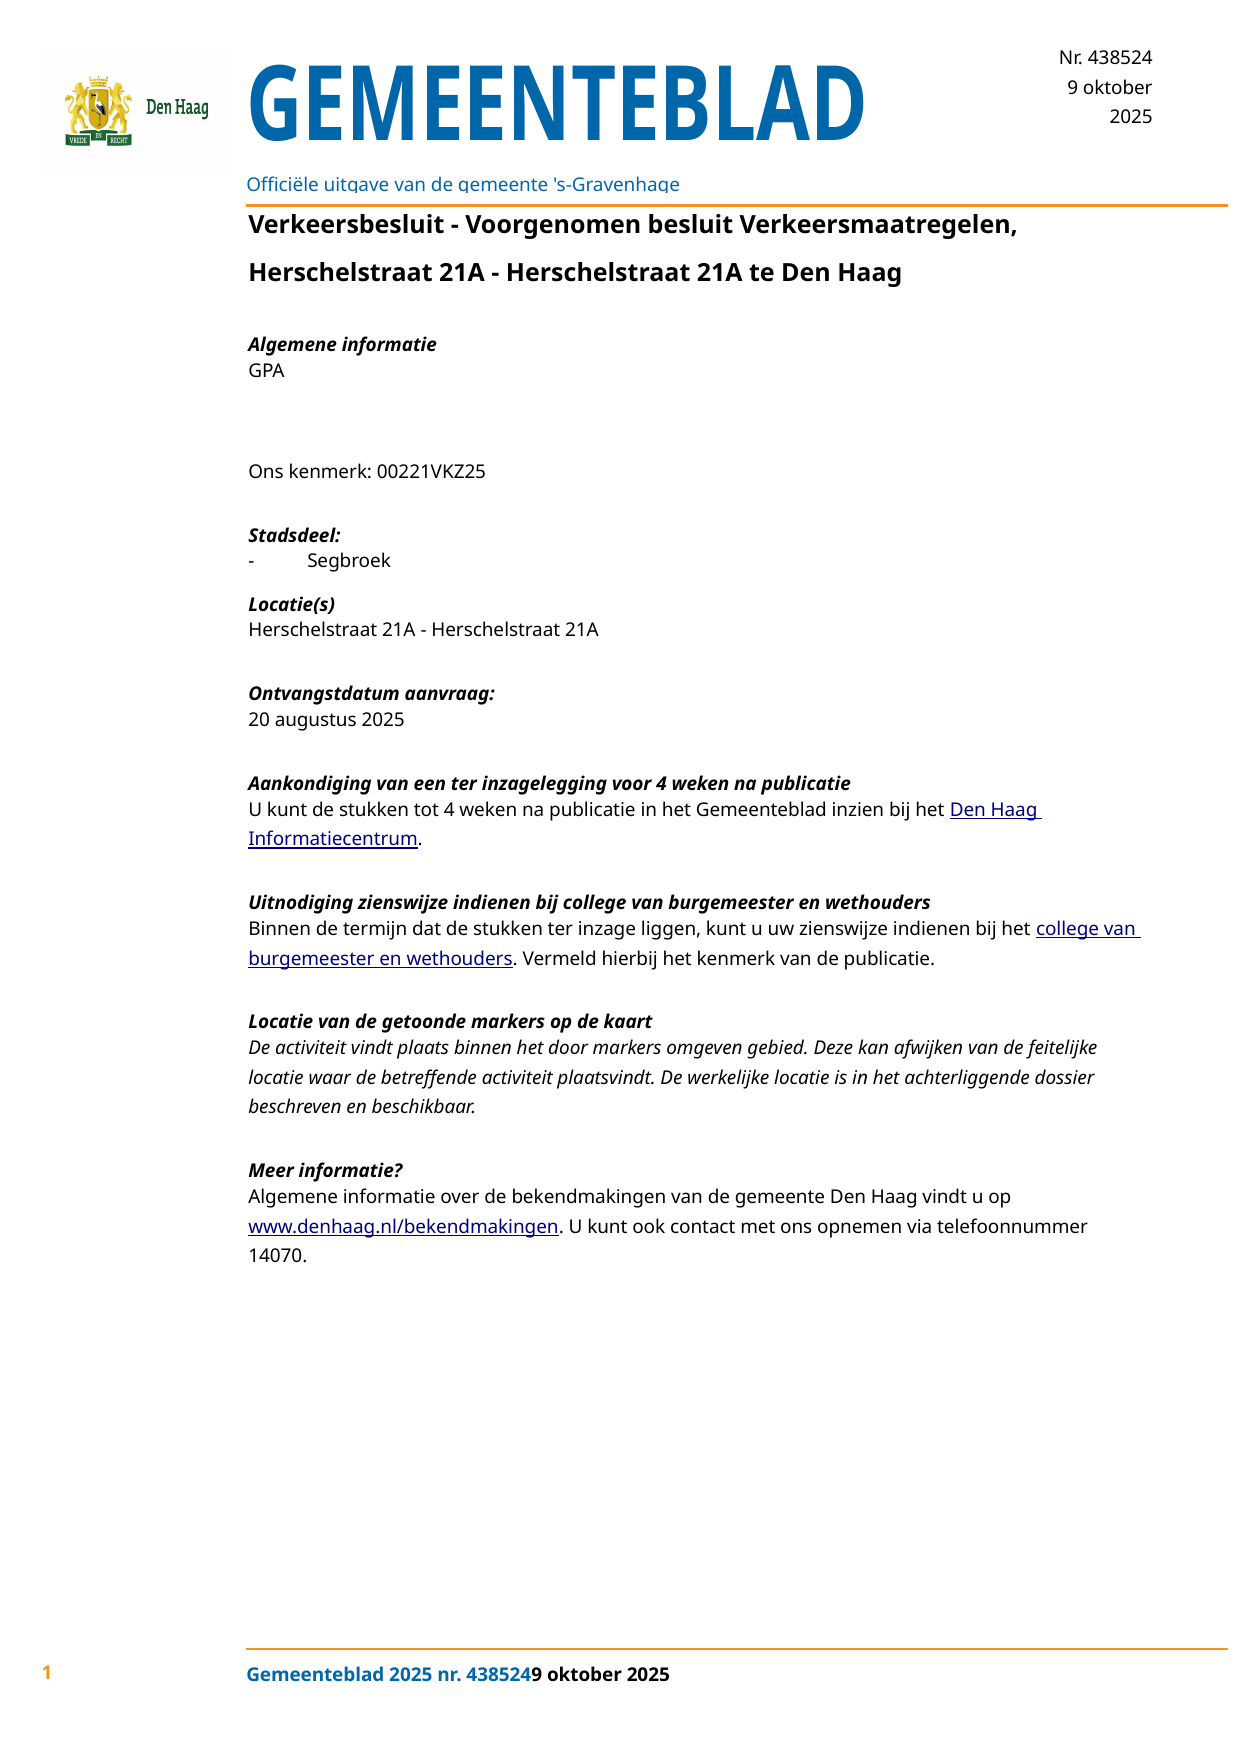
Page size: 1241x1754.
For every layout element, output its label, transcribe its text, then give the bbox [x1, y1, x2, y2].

text Herschelstraat 21A - Herschelstraat 21A [248, 617, 1152, 642]
text Algemene informatie over de bekendmakingen van de gemeente Den Haag vindt u op www.denhaag.nl/bekendmakingen. U kunt ook contact met ons opnemen via telefoonnummer 14070. [248, 1183, 1152, 1268]
list Segbroek [248, 548, 1152, 573]
text Uitnodiging zienswijze indienen bij college van burgemeester en wethouders [248, 889, 1152, 915]
text Binnen de termijn dat de stukken ter inzage liggen, kunt u uw zienswijze indienen bij het college van burgemeester en wethouders. Vermeld hierbij het kenmerk van de publicatie. [248, 915, 1152, 971]
picture [41, 47, 231, 172]
text Locatie van de getoonde markers op de kaart [248, 1009, 1152, 1034]
text Locatie(s) [248, 591, 1152, 617]
text De activiteit vindt plaats binnen het door markers omgeven gebied. Deze kan afwijken van de feitelijke locatie waar de betreffende activiteit plaatsvindt. De werkelijke locatie is in het achterliggende dossier beschreven en beschikbaar. [248, 1034, 1152, 1119]
text Ontvangstdatum aanvraag: [248, 681, 1152, 706]
text Stadsdeel: [248, 522, 1152, 548]
text GPA [248, 357, 1152, 383]
text Ons kenmerk: 00221VKZ25 [248, 458, 1152, 484]
text Meer informatie? [248, 1158, 1152, 1183]
text 20 augustus 2025 [248, 706, 1152, 732]
text Aankondiging van een ter inzagelegging voor 4 weken na publicatie [248, 770, 1152, 796]
text Algemene informatie [248, 331, 1152, 357]
text U kunt de stukken tot 4 weken na publicatie in het Gemeenteblad inzien bij het Den Haag Informatiecentrum. [248, 796, 1152, 851]
text Verkeersbesluit - Voorgenomen besluit Verkeersmaatregelen, Herschelstraat 21A - Herschelstraat 21A te Den Haag [248, 207, 1152, 288]
